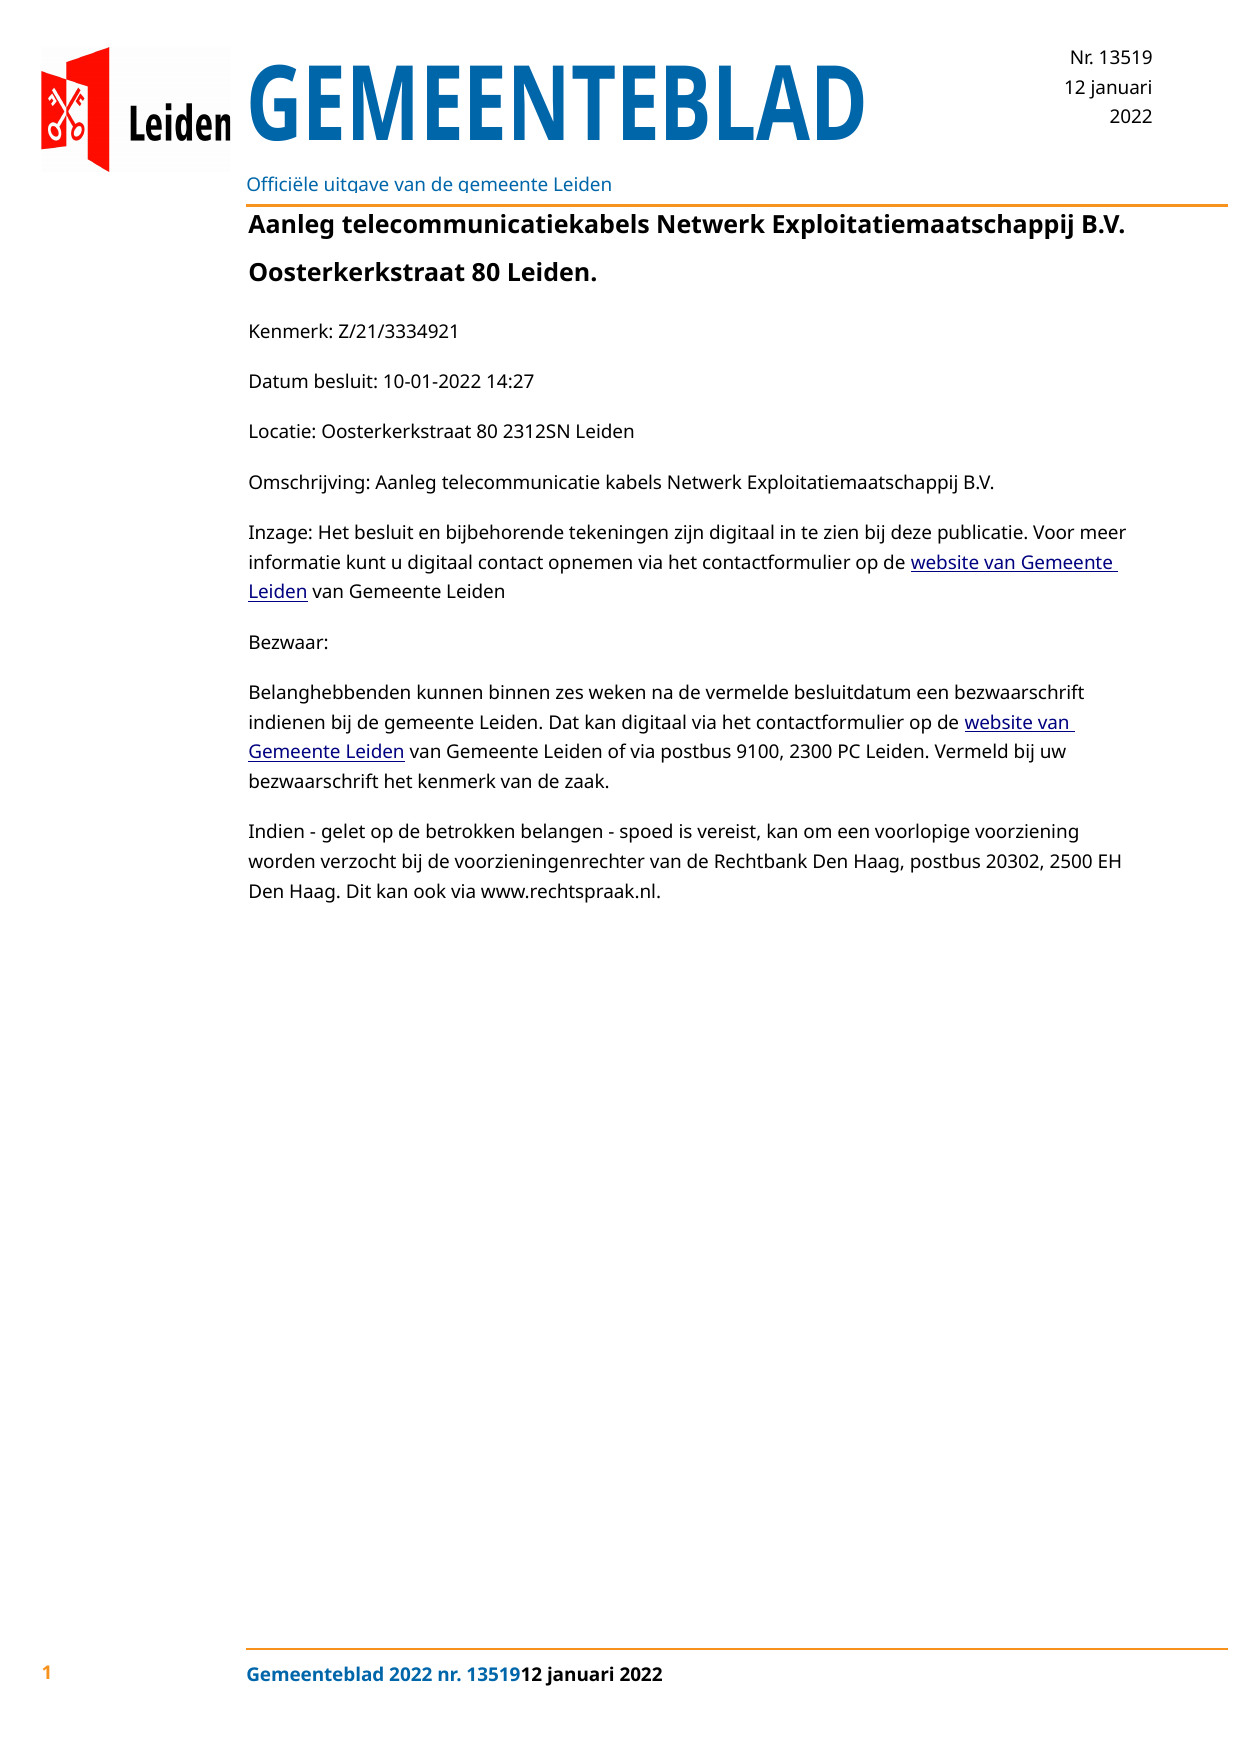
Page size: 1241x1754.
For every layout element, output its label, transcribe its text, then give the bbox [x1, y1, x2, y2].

picture [41, 47, 231, 172]
text Inzage: Het besluit en bijbehorende tekeningen zijn digitaal in te zien bij deze publicatie. Voor meer informatie kunt u digitaal contact opnemen via het contactformulier op de website van Gemeente Leiden van Gemeente Leiden [248, 519, 1152, 604]
text Omschrijving: Aanleg telecommunicatie kabels Netwerk Exploitatiemaatschappij B.V. [248, 469, 1152, 495]
text Belanghebbenden kunnen binnen zes weken na de vermelde besluitdatum een bezwaarschrift indienen bij de gemeente Leiden. Dat kan digitaal via het contactformulier op de website van Gemeente Leiden van Gemeente Leiden of via postbus 9100, 2300 PC Leiden. Vermeld bij uw bezwaarschrift het kenmerk van de zaak. [248, 679, 1152, 794]
text Locatie: Oosterkerkstraat 80 2312SN Leiden [248, 419, 1152, 444]
text Kenmerk: Z/21/3334921 [248, 318, 1152, 344]
text Indien - gelet op de betrokken belangen - spoed is vereist, kan om een voorlopige voorziening worden verzocht bij de voorzieningenrechter van de Rechtbank Den Haag, postbus 20302, 2500 EH Den Haag. Dit kan ook via www.rechtspraak.nl. [248, 819, 1152, 904]
text Bezwaar: [248, 629, 1152, 655]
text Datum besluit: 10-01-2022 14:27 [248, 368, 1152, 394]
text Aanleg telecommunicatiekabels Netwerk Exploitatiemaatschappij B.V. Oosterkerkstraat 80 Leiden. [248, 207, 1152, 288]
